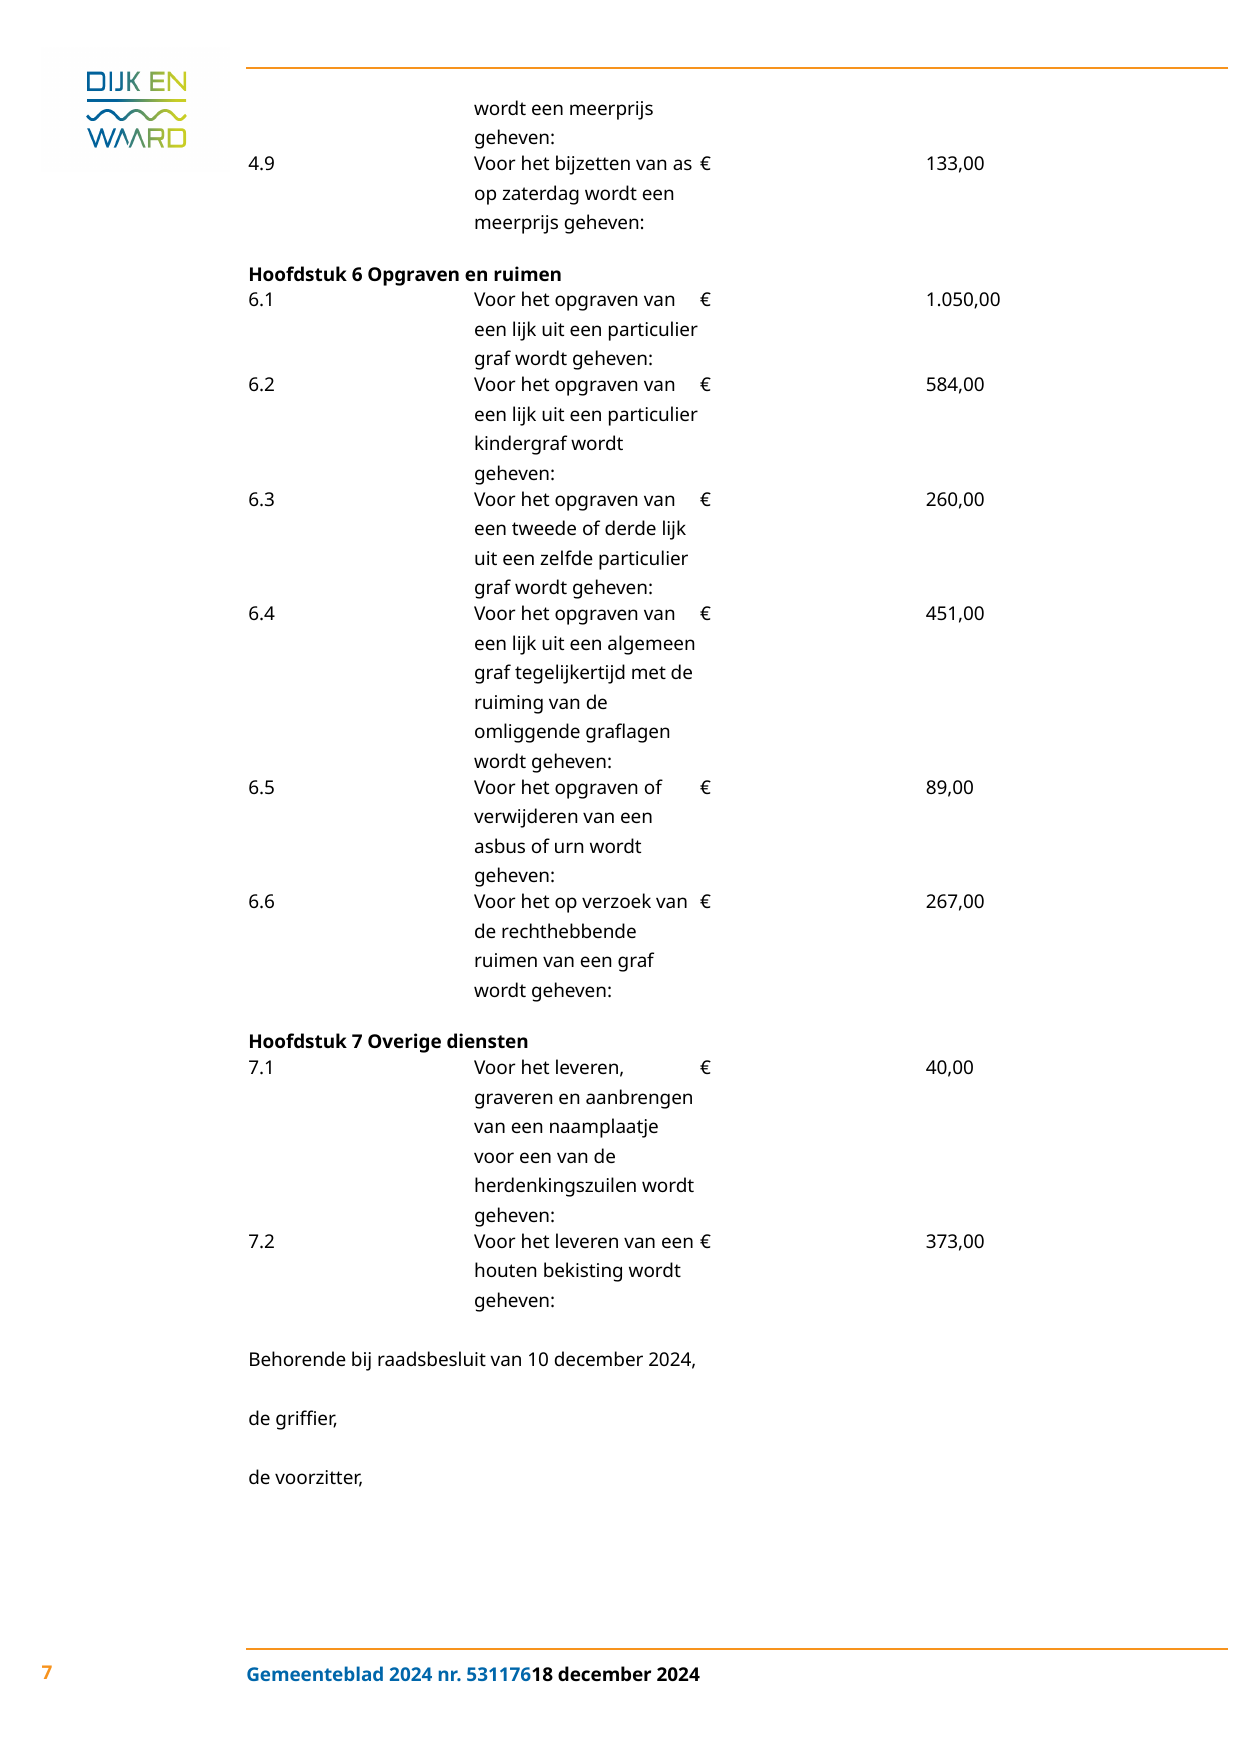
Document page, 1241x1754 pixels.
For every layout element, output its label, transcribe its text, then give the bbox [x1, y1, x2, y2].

text de griffier, [248, 1405, 1152, 1431]
table_cell 584,00 [926, 371, 1152, 486]
table_cell 4.9 [248, 150, 474, 235]
table_cell 7.1 [248, 1054, 474, 1228]
table_cell [248, 1003, 474, 1029]
table_cell € [700, 1054, 926, 1228]
table_cell € [700, 286, 926, 371]
text Behorende bij raadsbesluit van 10 december 2024, [248, 1346, 1152, 1371]
table_cell 1.050,00 [926, 286, 1152, 371]
table_cell 7.2 [248, 1228, 474, 1313]
table_cell 260,00 [926, 486, 1152, 600]
table_cell 6.4 [248, 600, 474, 774]
table_cell wordt een meerprijs geheven: [474, 95, 700, 150]
table_cell [926, 1003, 1152, 1029]
table_cell [926, 95, 1152, 150]
table_cell 373,00 [926, 1228, 1152, 1313]
table_cell € [700, 889, 926, 1003]
table_cell [700, 1003, 926, 1029]
table_cell Voor het opgraven van een lijk uit een algemeen graf tegelijkertijd met de ruiming van de omliggende graflagen wordt geheven: [474, 600, 700, 774]
table_cell € [700, 1228, 926, 1313]
table_cell Voor het leveren van een houten bekisting wordt geheven: [474, 1228, 700, 1313]
table_cell [700, 235, 926, 261]
table_cell 451,00 [926, 600, 1152, 774]
table_cell Voor het opgraven of verwijderen van een asbus of urn wordt geheven: [474, 774, 700, 888]
table_cell Voor het opgraven van een lijk uit een particulier graf wordt geheven: [474, 286, 700, 371]
text de voorzitter, [248, 1464, 1152, 1490]
table_cell € [700, 150, 926, 235]
table_cell 6.5 [248, 774, 474, 888]
table_cell [248, 95, 474, 150]
table_cell [248, 235, 474, 261]
table_cell Voor het opgraven van een tweede of derde lijk uit een zelfde particulier graf wordt geheven: [474, 486, 700, 600]
table_cell [700, 95, 926, 150]
table_cell Voor het opgraven van een lijk uit een particulier kindergraf wordt geheven: [474, 371, 700, 486]
table_cell 6.3 [248, 486, 474, 600]
table_cell 6.1 [248, 286, 474, 371]
table_cell 6.2 [248, 371, 474, 486]
table_cell € [700, 600, 926, 774]
table_cell € [700, 774, 926, 888]
table_cell Voor het leveren, graveren en aanbrengen van een naamplaatje voor een van de herdenkingszuilen wordt geheven: [474, 1054, 700, 1228]
table_cell 6.6 [248, 889, 474, 1003]
table_cell 40,00 [926, 1054, 1152, 1228]
table_cell Hoofdstuk 7 Overige diensten [248, 1029, 1152, 1054]
table_cell [474, 235, 700, 261]
table_cell 267,00 [926, 889, 1152, 1003]
table_cell 89,00 [926, 774, 1152, 888]
table_cell [926, 235, 1152, 261]
table_cell Hoofdstuk 6 Opgraven en ruimen [248, 261, 1152, 286]
table_cell 133,00 [926, 150, 1152, 235]
table_cell [474, 1003, 700, 1029]
table_cell € [700, 371, 926, 486]
table_cell Voor het op verzoek van de rechthebbende ruimen van een graf wordt geheven: [474, 889, 700, 1003]
table_cell Voor het bijzetten van as op zaterdag wordt een meerprijs geheven: [474, 150, 700, 235]
picture [41, 47, 231, 172]
table_cell € [700, 486, 926, 600]
